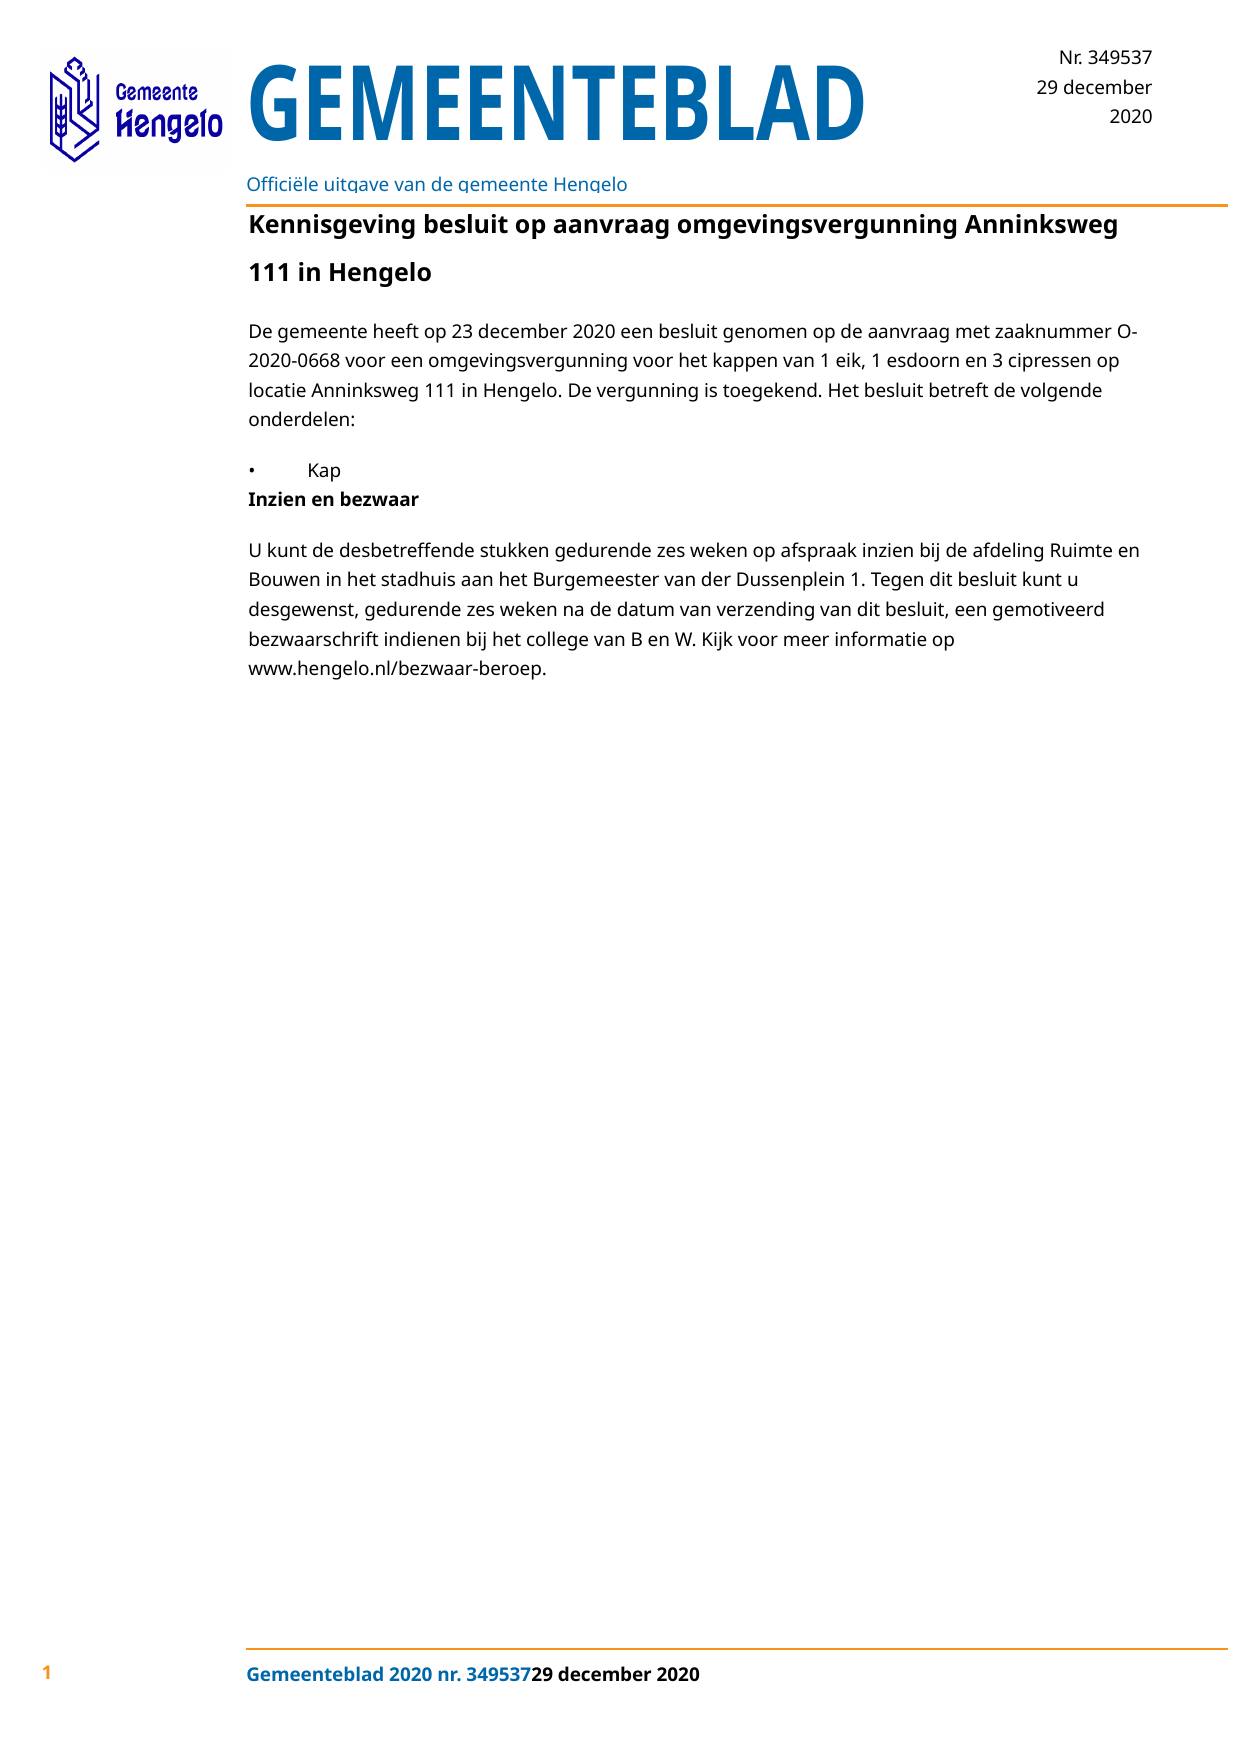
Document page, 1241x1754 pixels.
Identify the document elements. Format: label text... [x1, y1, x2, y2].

text De gemeente heeft op 23 december 2020 een besluit genomen op de aanvraag met zaaknummer O-2020-0668 voor een omgevingsvergunning voor het kappen van 1 eik, 1 esdoorn en 3 cipressen op locatie Anninksweg 111 in Hengelo. De vergunning is toegekend. Het besluit betreft de volgende onderdelen: [248, 318, 1152, 432]
list Kap [248, 457, 1152, 483]
text Kennisgeving besluit op aanvraag omgevingsvergunning Anninksweg 111 in Hengelo [248, 207, 1152, 288]
text Inzien en bezwaar [248, 487, 1152, 512]
picture [41, 47, 231, 172]
text U kunt de desbetreffende stukken gedurende zes weken op afspraak inzien bij de afdeling Ruimte en Bouwen in het stadhuis aan het Burgemeester van der Dussenplein 1. Tegen dit besluit kunt u desgewenst, gedurende zes weken na de datum van verzending van dit besluit, een gemotiveerd bezwaarschrift indienen bij het college van B en W. Kijk voor meer informatie op www.hengelo.nl/bezwaar-beroep. [248, 537, 1152, 681]
